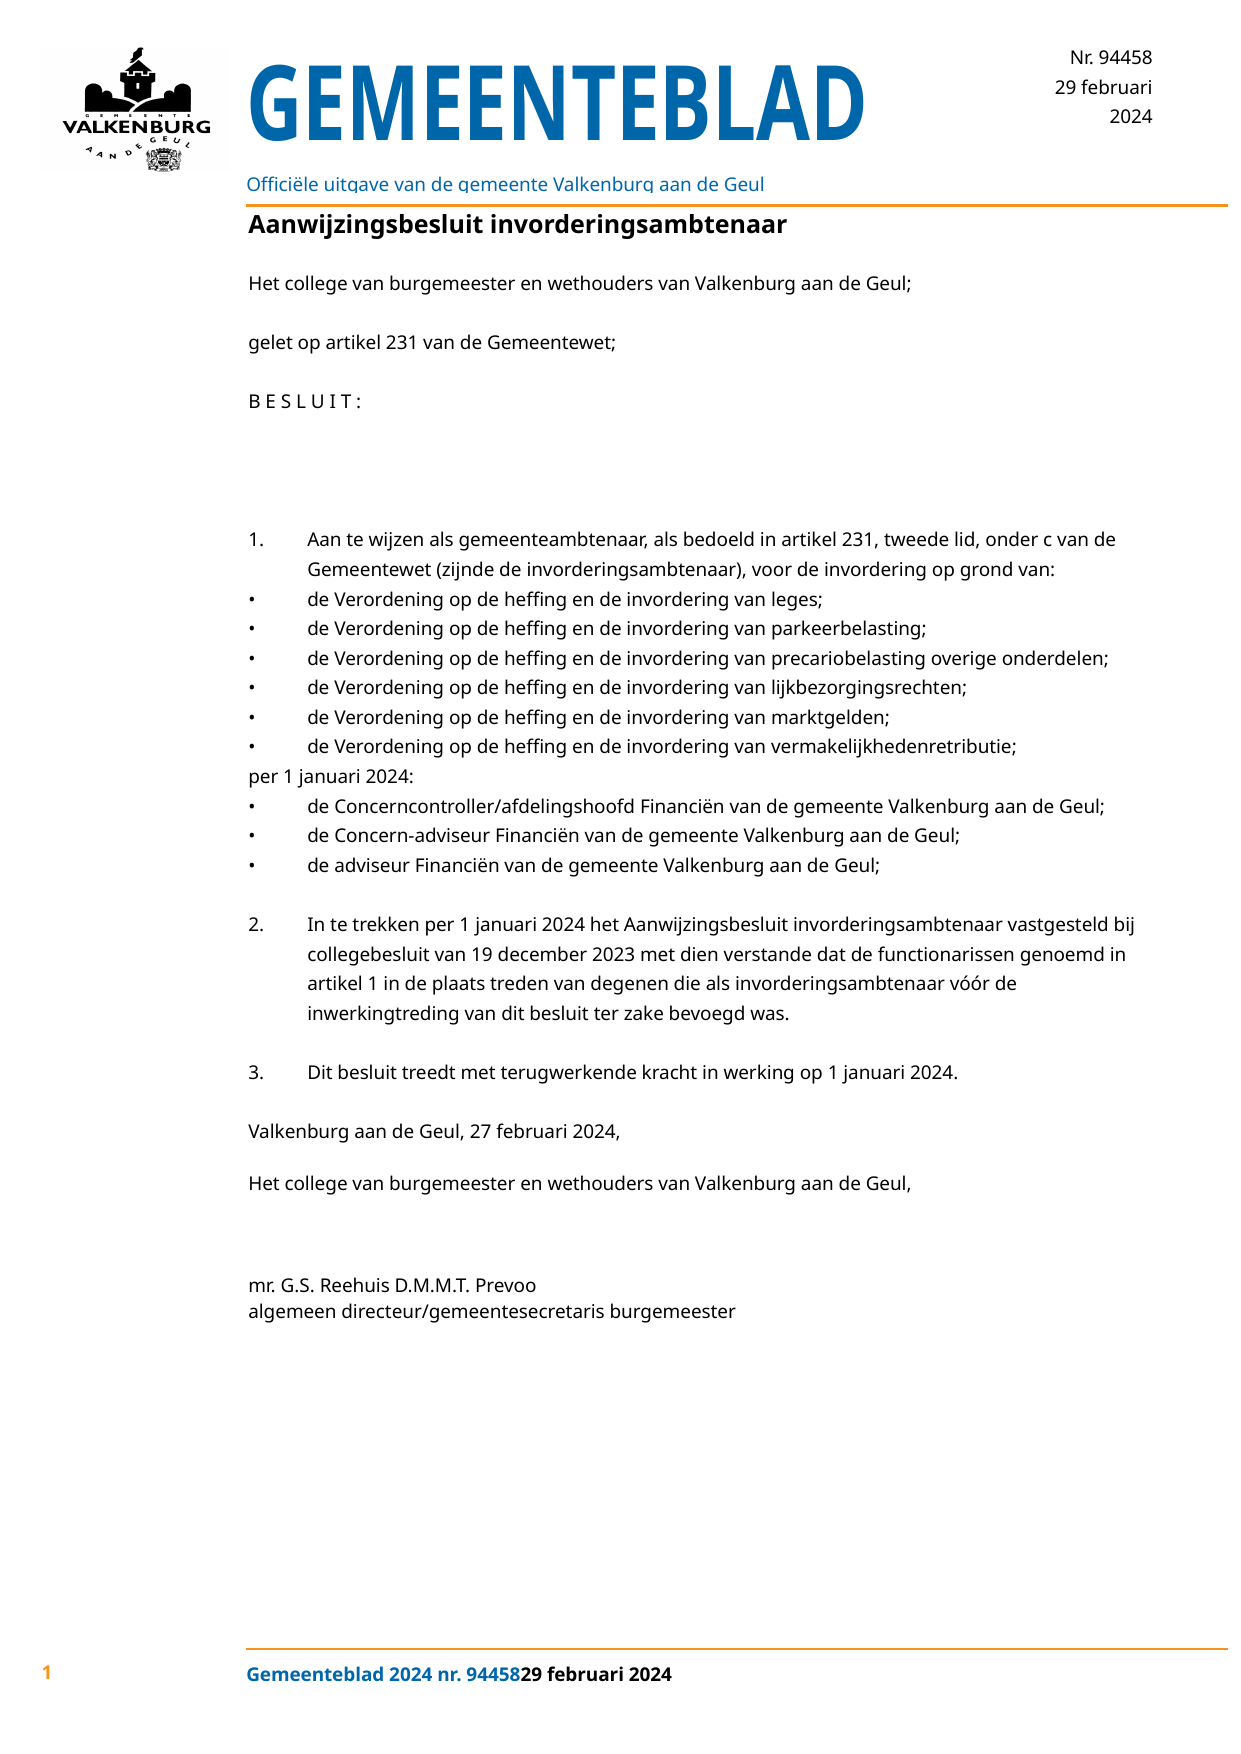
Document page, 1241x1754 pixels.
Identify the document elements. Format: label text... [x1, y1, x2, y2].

text Valkenburg aan de Geul, 27 februari 2024, [248, 1118, 1152, 1144]
list de Verordening op de heffing en de invordering van vermakelijkhedenretributie; [248, 734, 1152, 759]
text algemeen directeur/gemeentesecretaris burgemeester [248, 1298, 1152, 1324]
text Het college van burgemeester en wethouders van Valkenburg aan de Geul; [248, 270, 1152, 296]
list de Verordening op de heffing en de invordering van precariobelasting overige onderdelen; [248, 645, 1152, 671]
list de Concern-adviseur Financiën van de gemeente Valkenburg aan de Geul; [248, 822, 1152, 848]
list Dit besluit treedt met terugwerkende kracht in werking op 1 januari 2024. [248, 1059, 1152, 1085]
text mr. G.S. Reehuis D.M.M.T. Prevoo [248, 1273, 1152, 1298]
list de adviseur Financiën van de gemeente Valkenburg aan de Geul; [248, 852, 1152, 878]
text per 1 januari 2024: [248, 763, 1152, 789]
list de Verordening op de heffing en de invordering van lijkbezorgingsrechten; [248, 674, 1152, 700]
text gelet op artikel 231 van de Gemeentewet; [248, 329, 1152, 355]
list de Concerncontroller/afdelingshoofd Financiën van de gemeente Valkenburg aan de Geul; [248, 793, 1152, 819]
list Aan te wijzen als gemeenteambtenaar, als bedoeld in artikel 231, tweede lid, onder c van de Gemeentewet (zijnde de invorderingsambtenaar), voor de invordering op grond van: [248, 527, 1152, 582]
list In te trekken per 1 januari 2024 het Aanwijzingsbesluit invorderingsambtenaar vastgesteld bij collegebesluit van 19 december 2023 met dien verstande dat de functionarissen genoemd in artikel 1 in de plaats treden van degenen die als invorderingsambtenaar vóór de inwerkingtreding van dit besluit ter zake bevoegd was. [248, 911, 1152, 1026]
text B E S L U I T : [248, 389, 1152, 414]
text Aanwijzingsbesluit invorderingsambtenaar [248, 207, 1152, 241]
text Het college van burgemeester en wethouders van Valkenburg aan de Geul, [248, 1170, 1152, 1196]
list de Verordening op de heffing en de invordering van marktgelden; [248, 704, 1152, 730]
picture [41, 47, 231, 172]
list de Verordening op de heffing en de invordering van parkeerbelasting; [248, 615, 1152, 641]
list de Verordening op de heffing en de invordering van leges; [248, 586, 1152, 612]
